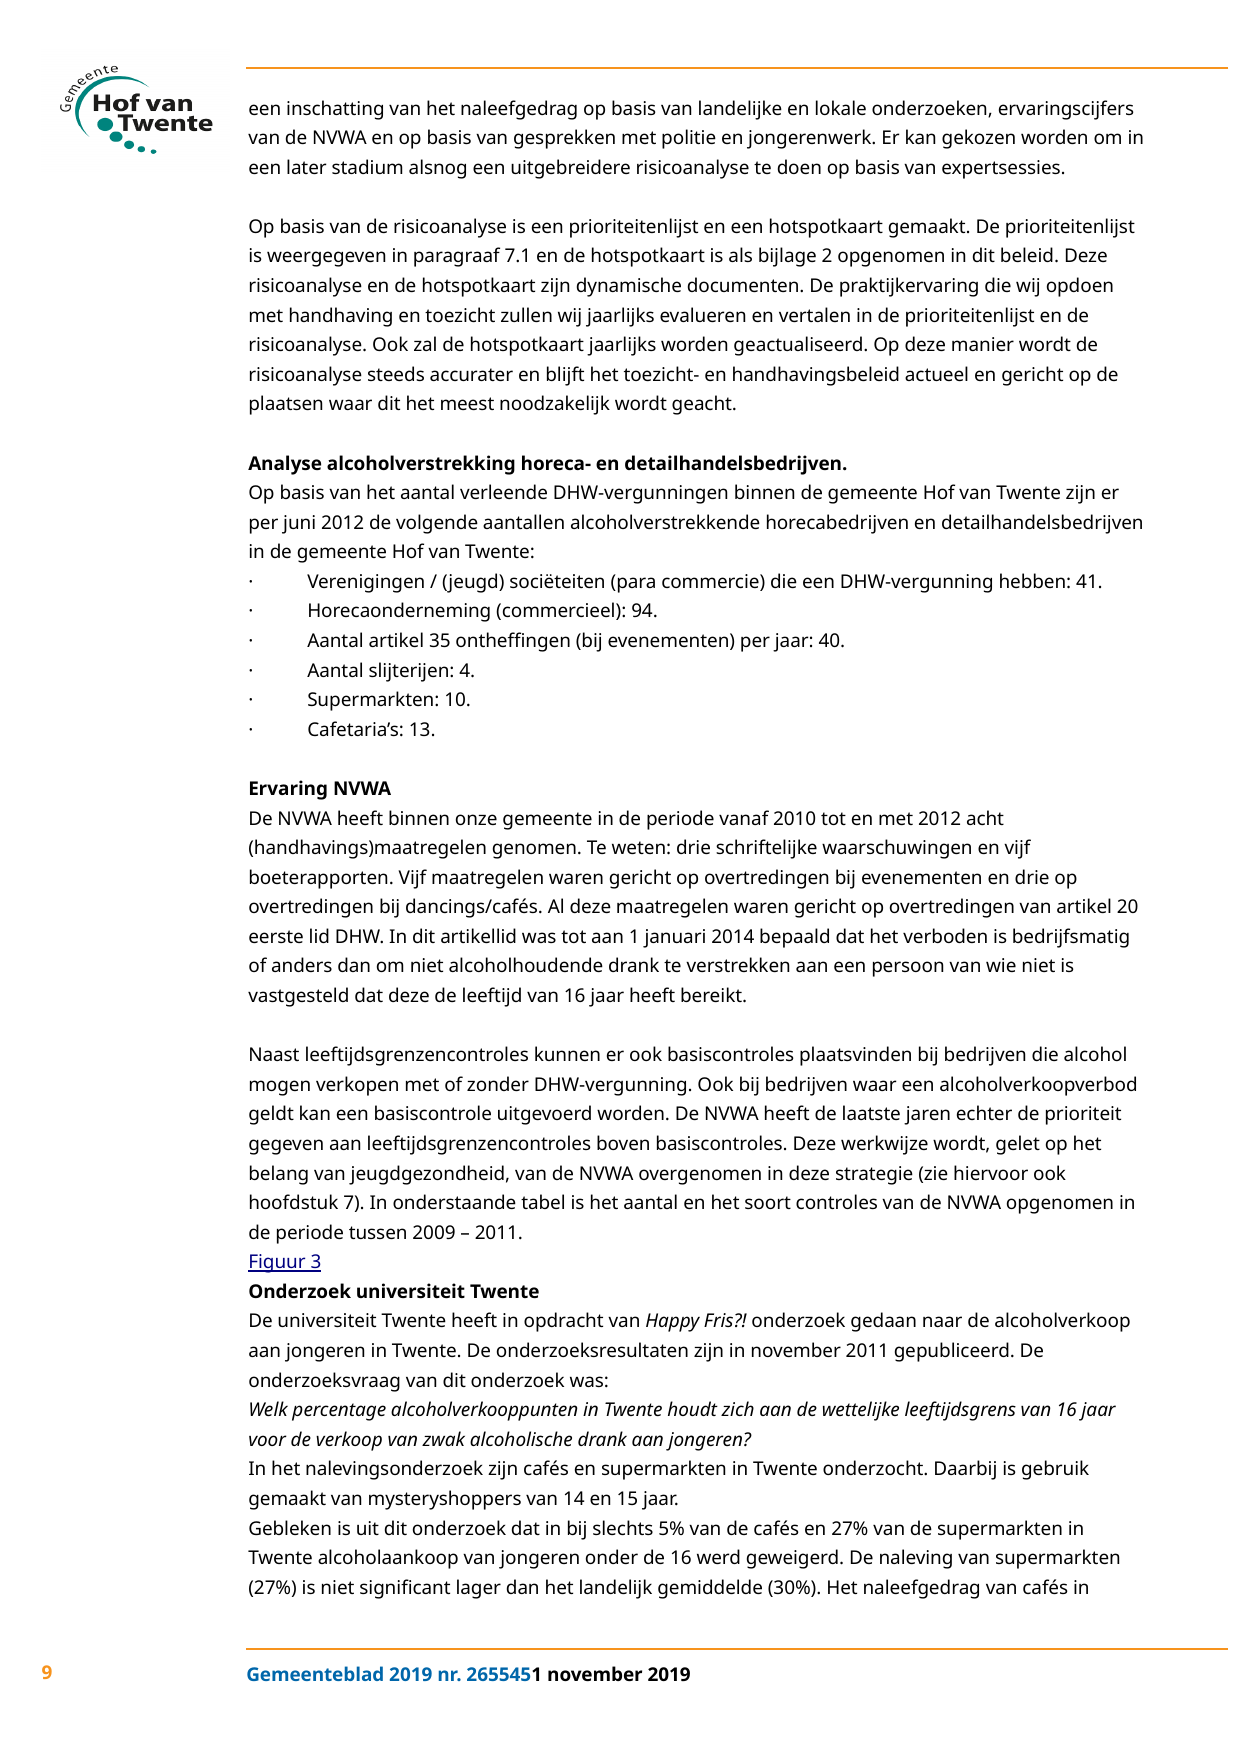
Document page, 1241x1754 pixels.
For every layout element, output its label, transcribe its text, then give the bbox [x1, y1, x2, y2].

text In het nalevingsonderzoek zijn cafés en supermarkten in Twente onderzocht. Daarbij is gebruik gemaakt van mysteryshoppers van 14 en 15 jaar. [248, 1456, 1152, 1511]
list Cafetaria’s: 13. [248, 716, 1152, 742]
list Supermarkten: 10. [248, 686, 1152, 712]
picture [41, 47, 231, 172]
list Aantal slijterijen: 4. [248, 657, 1152, 683]
text Naast leeftijdsgrenzencontroles kunnen er ook basiscontroles plaatsvinden bij bedrijven die alcohol mogen verkopen met of zonder DHW-vergunning. Ook bij bedrijven waar een alcoholverkoopverbod geldt kan een basiscontrole uitgevoerd worden. De NVWA heeft de laatste jaren echter de prioriteit gegeven aan leeftijdsgrenzencontroles boven basiscontroles. Deze werkwijze wordt, gelet op het belang van jeugdgezondheid, van de NVWA overgenomen in deze strategie (zie hiervoor ook hoofdstuk 7). In onderstaande tabel is het aantal en het soort controles van de NVWA opgenomen in de periode tussen 2009 – 2011. [248, 1041, 1152, 1245]
text Onderzoek universiteit Twente [248, 1278, 1152, 1304]
text De universiteit Twente heeft in opdracht van Happy Fris?! onderzoek gedaan naar de alcoholverkoop aan jongeren in Twente. De onderzoeksresultaten zijn in november 2011 gepubliceerd. De onderzoeksvraag van dit onderzoek was: [248, 1308, 1152, 1393]
text Gebleken is uit dit onderzoek dat in bij slechts 5% van de cafés en 27% van de supermarkten in Twente alcoholaankoop van jongeren onder de 16 werd geweigerd. De naleving van supermarkten (27%) is niet significant lager dan het landelijk gemiddelde (30%). Het naleefgedrag van cafés in [248, 1515, 1152, 1600]
text Analyse alcoholverstrekking horeca- en detailhandelsbedrijven. [248, 450, 1152, 476]
list Verenigingen / (jeugd) sociëteiten (para commercie) die een DHW-vergunning hebben: 41. [248, 568, 1152, 594]
text Welk percentage alcoholverkooppunten in Twente houdt zich aan de wettelijke leeftijdsgrens van 16 jaar voor de verkoop van zwak alcoholische drank aan jongeren? [248, 1396, 1152, 1452]
text De NVWA heeft binnen onze gemeente in de periode vanaf 2010 tot en met 2012 acht (handhavings)maatregelen genomen. Te weten: drie schriftelijke waarschuwingen en vijf boeterapporten. Vijf maatregelen waren gericht op overtredingen bij evenementen en drie op overtredingen bij dancings/cafés. Al deze maatregelen waren gericht op overtredingen van artikel 20 eerste lid DHW. In dit artikellid was tot aan 1 januari 2014 bepaald dat het verboden is bedrijfsmatig of anders dan om niet alcoholhoudende drank te verstrekken aan een persoon van wie niet is vastgesteld dat deze de leeftijd van 16 jaar heeft bereikt. [248, 805, 1152, 1008]
text Op basis van de risicoanalyse is een prioriteitenlijst en een hotspotkaart gemaakt. De prioriteitenlijst is weergegeven in paragraaf 7.1 en de hotspotkaart is als bijlage 2 opgenomen in dit beleid. Deze risicoanalyse en de hotspotkaart zijn dynamische documenten. De praktijkervaring die wij opdoen met handhaving en toezicht zullen wij jaarlijks evalueren en vertalen in de prioriteitenlijst en de risicoanalyse. Ook zal de hotspotkaart jaarlijks worden geactualiseerd. Op deze manier wordt de risicoanalyse steeds accurater en blijft het toezicht- en handhavingsbeleid actueel en gericht op de plaatsen waar dit het meest noodzakelijk wordt geacht. [248, 213, 1152, 416]
text Figuur 3 [248, 1248, 1152, 1274]
list Aantal artikel 35 ontheffingen (bij evenementen) per jaar: 40. [248, 627, 1152, 653]
list Horecaonderneming (commercieel): 94. [248, 598, 1152, 623]
text Op basis van het aantal verleende DHW-vergunningen binnen de gemeente Hof van Twente zijn er per juni 2012 de volgende aantallen alcoholverstrekkende horecabedrijven en detailhandelsbedrijven in de gemeente Hof van Twente: [248, 479, 1152, 564]
text Ervaring NVWA [248, 775, 1152, 801]
text een inschatting van het naleefgedrag op basis van landelijke en lokale onderzoeken, ervaringscijfers van de NVWA en op basis van gesprekken met politie en jongerenwerk. Er kan gekozen worden om in een later stadium alsnog een uitgebreidere risicoanalyse te doen op basis van expertsessies. [248, 95, 1152, 180]
